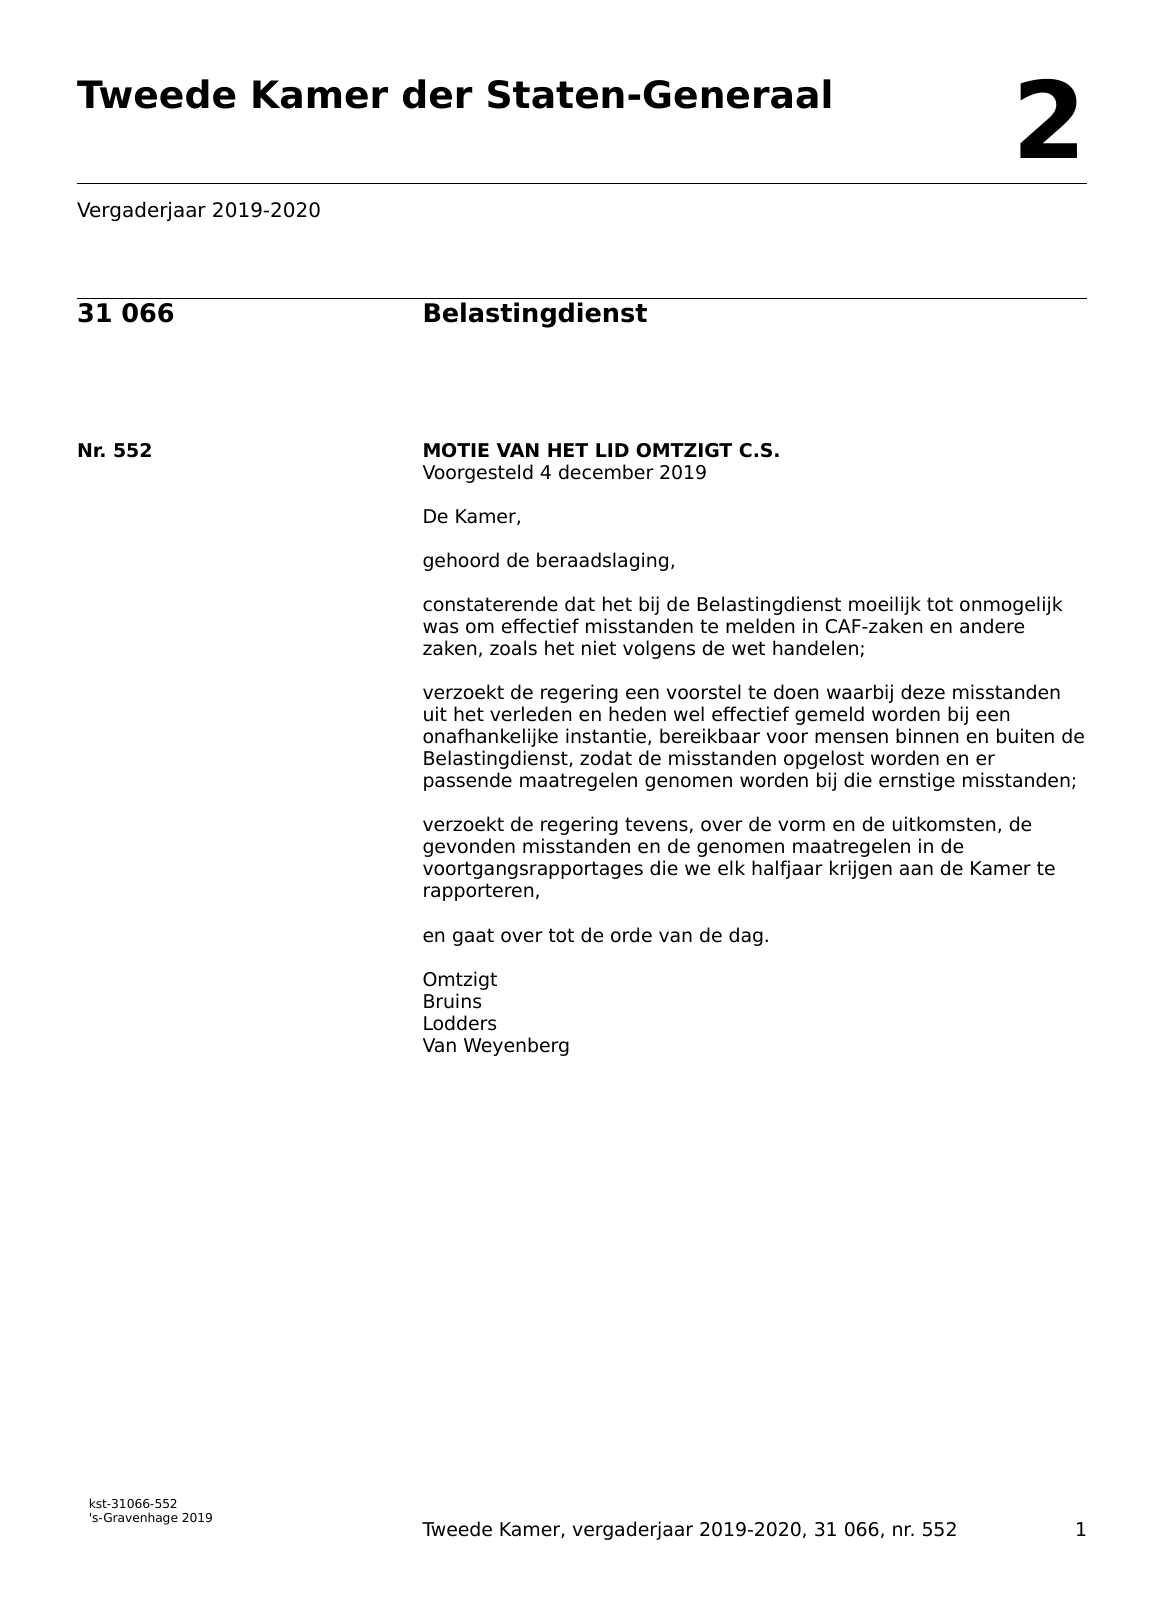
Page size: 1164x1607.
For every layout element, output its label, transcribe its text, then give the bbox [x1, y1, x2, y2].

subtitle Nr. 552 MOTIE VAN HET LID OMTZIGT C.S. [77, 440, 1087, 462]
text Bruins [422, 991, 1087, 1013]
table_header 2 [886, 59, 1087, 183]
text Omtzigt [422, 969, 1087, 991]
text De Kamer, [422, 506, 1087, 528]
text constaterende dat het bij de Belastingdienst moeilijk tot onmogelijk was om effectief misstanden te melden in CAF-zaken en andere zaken, zoals het niet volgens de wet handelen; [422, 594, 1087, 660]
text kst-31066-552 [88, 1497, 323, 1511]
table_header Tweede Kamer der Staten-Generaal [77, 59, 886, 183]
text Van Weyenberg [422, 1034, 1087, 1057]
text verzoekt de regering tevens, over de vorm en de uitkomsten, de gevonden misstanden en de genomen maatregelen in de voortgangsrapportages die we elk halfjaar krijgen aan de Kamer te rapporteren, [422, 814, 1087, 902]
text Voorgesteld 4 december 2019 [422, 462, 1087, 484]
text en gaat over tot de orde van de dag. [422, 924, 1087, 946]
text 's-Gravenhage 2019 [88, 1511, 323, 1525]
text verzoekt de regering een voorstel te doen waarbij deze misstanden uit het verleden en heden wel effectief gemeld worden bij een onafhankelijke instantie, bereikbaar voor mensen binnen en buiten de Belastingdienst, zodat de misstanden opgelost worden en er passende maatregelen genomen worden bij die ernstige misstanden; [422, 682, 1087, 792]
text Lodders [422, 1013, 1087, 1034]
subtitle 31 066 Belastingdienst [77, 299, 1087, 329]
text gehoord de beraadslaging, [422, 550, 1087, 572]
table_cell Vergaderjaar 2019-2020 [77, 184, 1087, 298]
